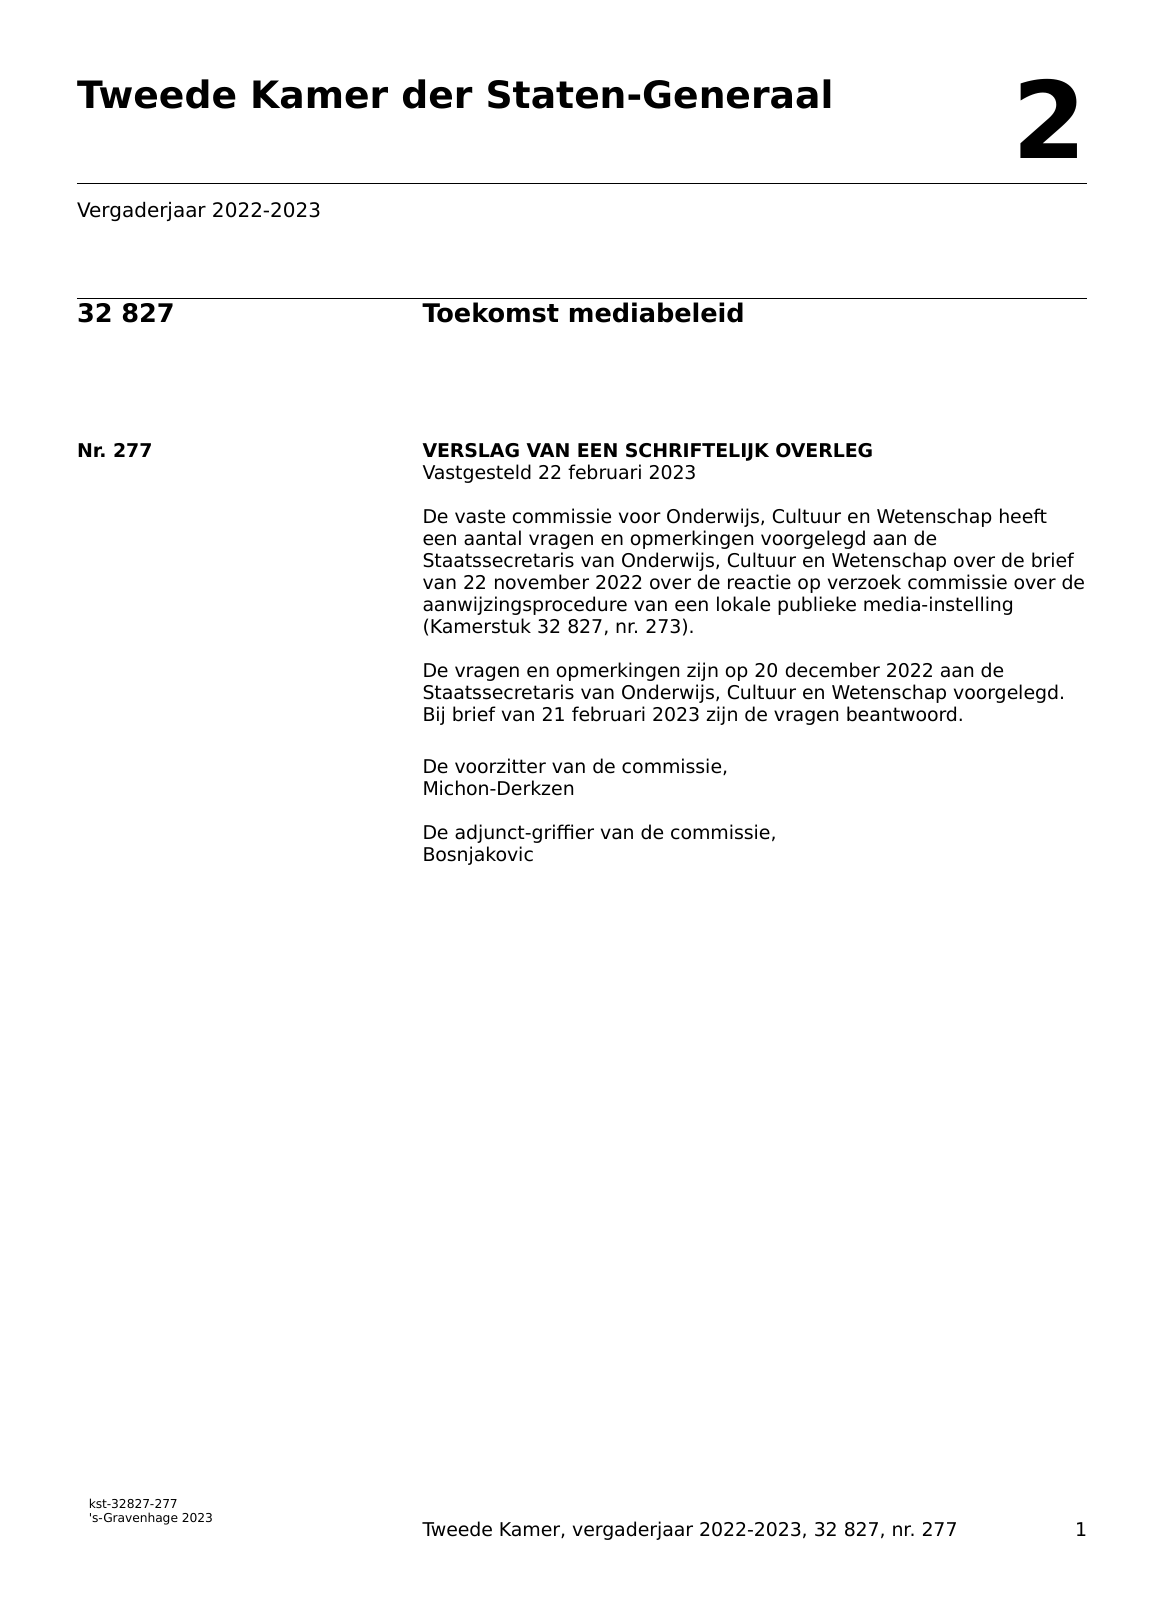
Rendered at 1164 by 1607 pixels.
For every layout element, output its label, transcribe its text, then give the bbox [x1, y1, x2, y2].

text Vastgesteld 22 februari 2023 [422, 462, 1087, 484]
subtitle Nr. 277 VERSLAG VAN EEN SCHRIFTELIJK OVERLEG [77, 440, 1087, 462]
text De adjunct-griffier van de commissie, Bosnjakovic [422, 822, 1087, 866]
text De vragen en opmerkingen zijn op 20 december 2022 aan de Staatssecretaris van Onderwijs, Cultuur en Wetenschap voorgelegd. Bij brief van 21 februari 2023 zijn de vragen beantwoord. [422, 660, 1087, 726]
table_header Tweede Kamer der Staten-Generaal [77, 59, 886, 183]
table_cell Vergaderjaar 2022-2023 [77, 184, 1087, 298]
text De voorzitter van de commissie, Michon-Derkzen [422, 756, 1087, 800]
text kst-32827-277 [88, 1497, 323, 1511]
subtitle 32 827 Toekomst mediabeleid [77, 299, 1087, 329]
table_header 2 [886, 59, 1087, 183]
text De vaste commissie voor Onderwijs, Cultuur en Wetenschap heeft een aantal vragen en opmerkingen voorgelegd aan de Staatssecretaris van Onderwijs, Cultuur en Wetenschap over de brief van 22 november 2022 over de reactie op verzoek commissie over de aanwijzingsprocedure van een lokale publieke media-instelling (Kamerstuk 32 827, nr. 273). [422, 506, 1087, 638]
text 's-Gravenhage 2023 [88, 1511, 323, 1525]
